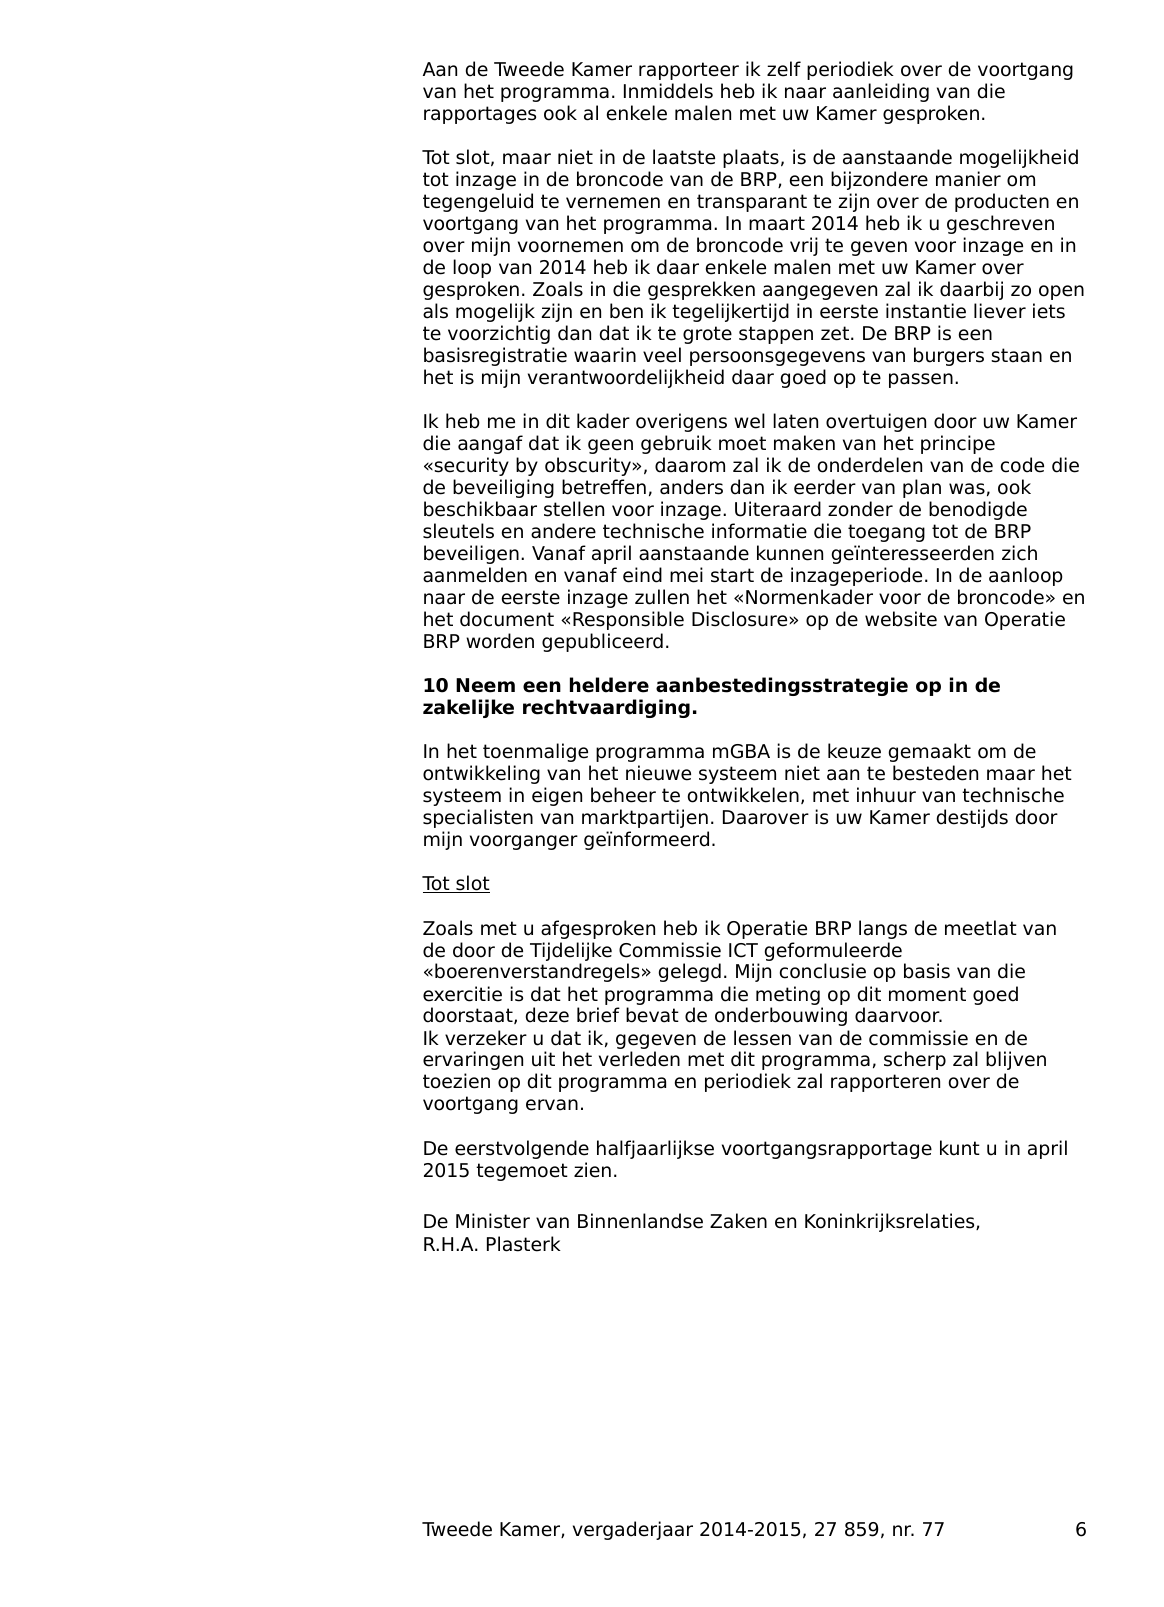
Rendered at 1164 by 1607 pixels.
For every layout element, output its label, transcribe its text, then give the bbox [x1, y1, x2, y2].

text Ik heb me in dit kader overigens wel laten overtuigen door uw Kamer die aangaf dat ik geen gebruik moet maken van het principe «security by obscurity», daarom zal ik de onderdelen van de code die de beveiliging betreffen, anders dan ik eerder van plan was, ook beschikbaar stellen voor inzage. Uiteraard zonder de benodigde sleutels en andere technische informatie die toegang tot de BRP beveiligen. Vanaf april aanstaande kunnen geïnteresseerden zich aanmelden en vanaf eind mei start de inzageperiode. In de aanloop naar de eerste inzage zullen het «Normenkader voor de broncode» en het document «Responsible Disclosure» op de website van Operatie BRP worden gepubliceerd. [422, 411, 1087, 653]
text In het toenmalige programma mGBA is de keuze gemaakt om de ontwikkeling van het nieuwe systeem niet aan te besteden maar het systeem in eigen beheer te ontwikkelen, met inhuur van technische specialisten van marktpartijen. Daarover is uw Kamer destijds door mijn voorganger geïnformeerd. [422, 741, 1087, 851]
text Aan de Tweede Kamer rapporteer ik zelf periodiek over de voortgang van het programma. Inmiddels heb ik naar aanleiding van die rapportages ook al enkele malen met uw Kamer gesproken. [422, 59, 1087, 125]
text Ik verzeker u dat ik, gegeven de lessen van de commissie en de ervaringen uit het verleden met dit programma, scherp zal blijven toezien op dit programma en periodiek zal rapporteren over de voortgang ervan. [422, 1027, 1087, 1115]
text De Minister van Binnenlandse Zaken en Koninkrijksrelaties, R.H.A. Plasterk [422, 1211, 1087, 1255]
text Zoals met u afgesproken heb ik Operatie BRP langs de meetlat van de door de Tijdelijke Commissie ICT geformuleerde «boerenverstandregels» gelegd. Mijn conclusie op basis van die exercitie is dat het programma die meting op dit moment goed doorstaat, deze brief bevat de onderbouwing daarvoor. [422, 917, 1087, 1027]
subtitle Tot slot [422, 873, 1087, 895]
text Tot slot, maar niet in de laatste plaats, is de aanstaande mogelijkheid tot inzage in de broncode van de BRP, een bijzondere manier om tegengeluid te vernemen en transparant te zijn over de producten en voortgang van het programma. In maart 2014 heb ik u geschreven over mijn voornemen om de broncode vrij te geven voor inzage en in de loop van 2014 heb ik daar enkele malen met uw Kamer over gesproken. Zoals in die gesprekken aangegeven zal ik daarbij zo open als mogelijk zijn en ben ik tegelijkertijd in eerste instantie liever iets te voorzichtig dan dat ik te grote stappen zet. De BRP is een basisregistratie waarin veel persoonsgegevens van burgers staan en het is mijn verantwoordelijkheid daar goed op te passen. [422, 147, 1087, 389]
subtitle 10 Neem een heldere aanbestedingsstrategie op in de zakelijke rechtvaardiging. [422, 675, 1087, 719]
text De eerstvolgende halfjaarlijkse voortgangsrapportage kunt u in april 2015 tegemoet zien. [422, 1137, 1087, 1181]
